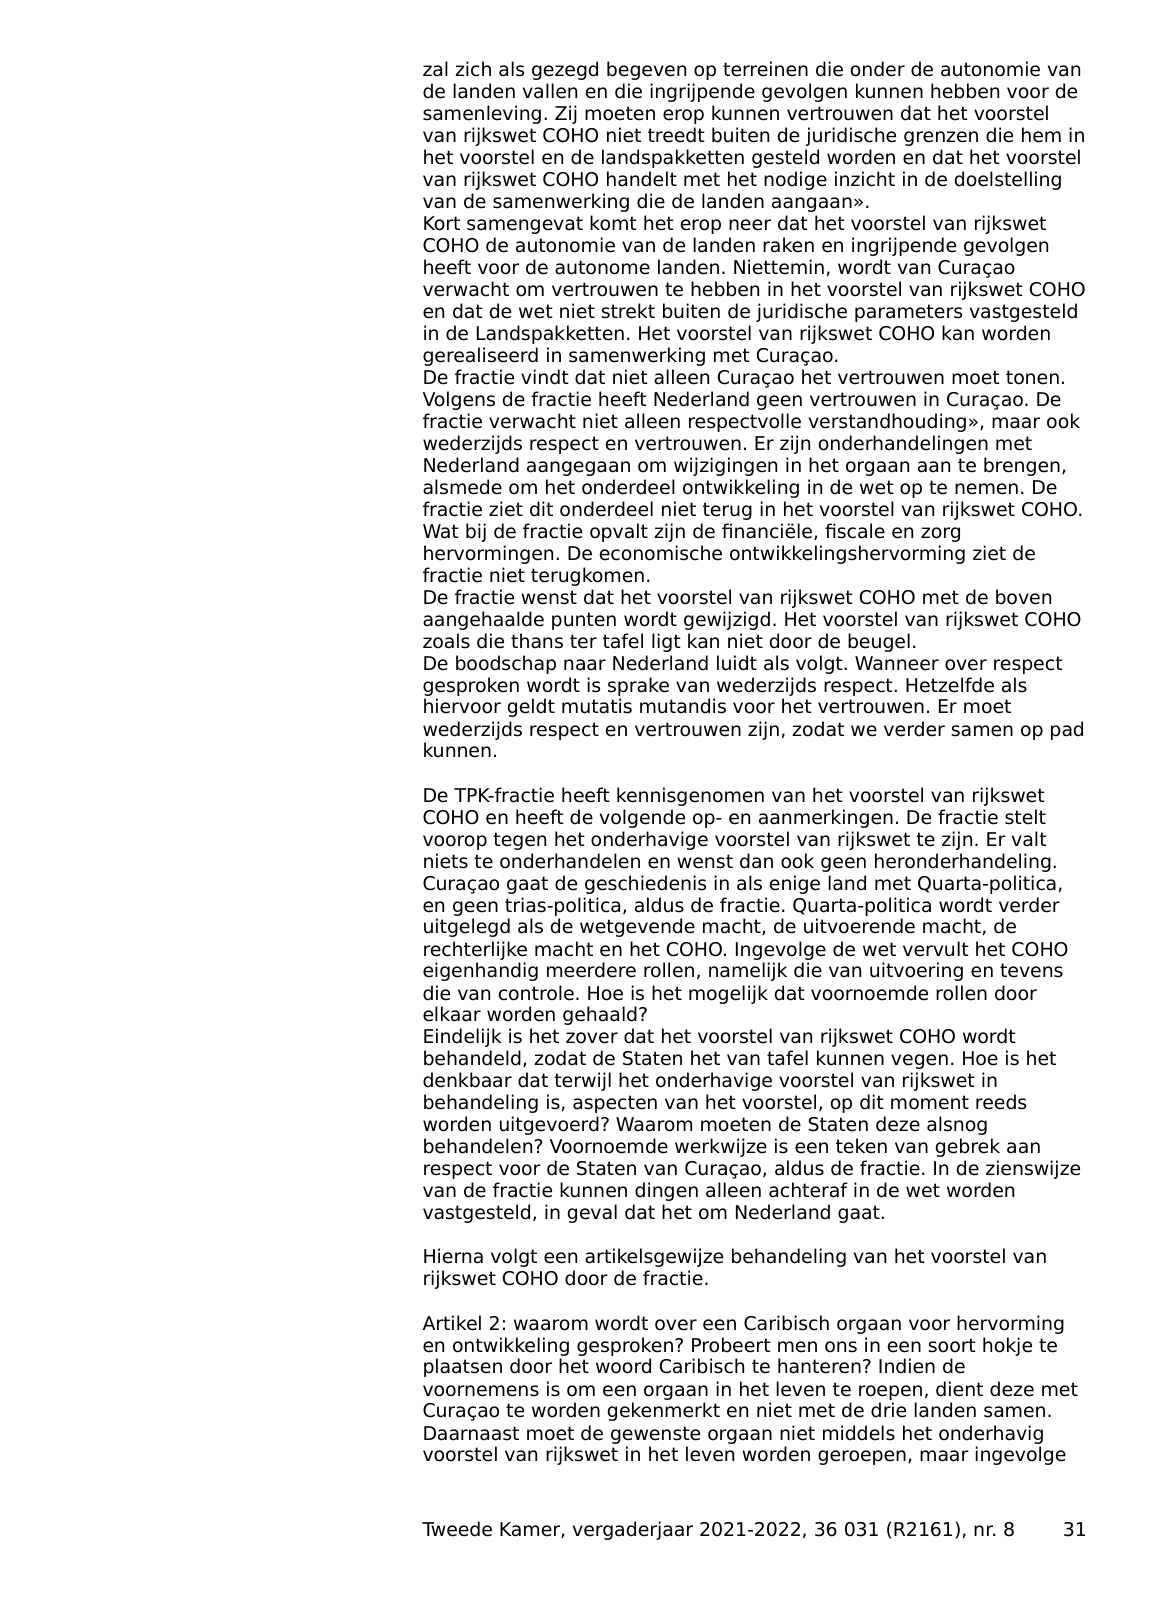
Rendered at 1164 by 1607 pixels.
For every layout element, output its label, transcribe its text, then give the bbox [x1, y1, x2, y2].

text Artikel 2: waarom wordt over een Caribisch orgaan voor hervorming en ontwikkeling gesproken? Probeert men ons in een soort hokje te plaatsen door het woord Caribisch te hanteren? Indien de voornemens is om een orgaan in het leven te roepen, dient deze met Curaçao te worden gekenmerkt en niet met de drie landen samen. Daarnaast moet de gewenste orgaan niet middels het onderhavig voorstel van rijkswet in het leven worden geroepen, maar ingevolge [422, 1312, 1087, 1466]
text Kort samengevat komt het erop neer dat het voorstel van rijkswet COHO de autonomie van de landen raken en ingrijpende gevolgen heeft voor de autonome landen. Niettemin, wordt van Curaçao verwacht om vertrouwen te hebben in het voorstel van rijkswet COHO en dat de wet niet strekt buiten de juridische parameters vastgesteld in de Landspakketten. Het voorstel van rijkswet COHO kan worden gerealiseerd in samenwerking met Curaçao. [422, 213, 1087, 367]
text De fractie wenst dat het voorstel van rijkswet COHO met de boven aangehaalde punten wordt gewijzigd. Het voorstel van rijkswet COHO zoals die thans ter tafel ligt kan niet door de beugel. [422, 587, 1087, 652]
text De fractie vindt dat niet alleen Curaçao het vertrouwen moet tonen. Volgens de fractie heeft Nederland geen vertrouwen in Curaçao. De fractie verwacht niet alleen respectvolle verstandhouding», maar ook wederzijds respect en vertrouwen. Er zijn onderhandelingen met Nederland aangegaan om wijzigingen in het orgaan aan te brengen, alsmede om het onderdeel ontwikkeling in de wet op te nemen. De fractie ziet dit onderdeel niet terug in het voorstel van rijkswet COHO. Wat bij de fractie opvalt zijn de financiële, fiscale en zorg hervormingen. De economische ontwikkelingshervorming ziet de fractie niet terugkomen. [422, 367, 1087, 587]
text De TPK-fractie heeft kennisgenomen van het voorstel van rijkswet COHO en heeft de volgende op- en aanmerkingen. De fractie stelt voorop tegen het onderhavige voorstel van rijkswet te zijn. Er valt niets te onderhandelen en wenst dan ook geen heronderhandeling. Curaçao gaat de geschiedenis in als enige land met Quarta-politica, en geen trias-politica, aldus de fractie. Quarta-politica wordt verder uitgelegd als de wetgevende macht, de uitvoerende macht, de rechterlijke macht en het COHO. Ingevolge de wet vervult het COHO eigenhandig meerdere rollen, namelijk die van uitvoering en tevens die van controle. Hoe is het mogelijk dat voornoemde rollen door elkaar worden gehaald? [422, 784, 1087, 1026]
text zal zich als gezegd begeven op terreinen die onder de autonomie van de landen vallen en die ingrijpende gevolgen kunnen hebben voor de samenleving. Zij moeten erop kunnen vertrouwen dat het voorstel van rijkswet COHO niet treedt buiten de juridische grenzen die hem in het voorstel en de landspakketten gesteld worden en dat het voorstel van rijkswet COHO handelt met het nodige inzicht in de doelstelling van de samenwerking die de landen aangaan». [422, 59, 1087, 213]
text De boodschap naar Nederland luidt als volgt. Wanneer over respect gesproken wordt is sprake van wederzijds respect. Hetzelfde als hiervoor geldt mutatis mutandis voor het vertrouwen. Er moet wederzijds respect en vertrouwen zijn, zodat we verder samen op pad kunnen. [422, 652, 1087, 762]
text Eindelijk is het zover dat het voorstel van rijkswet COHO wordt behandeld, zodat de Staten het van tafel kunnen vegen. Hoe is het denkbaar dat terwijl het onderhavige voorstel van rijkswet in behandeling is, aspecten van het voorstel, op dit moment reeds worden uitgevoerd? Waarom moeten de Staten deze alsnog behandelen? Voornoemde werkwijze is een teken van gebrek aan respect voor de Staten van Curaçao, aldus de fractie. In de zienswijze van de fractie kunnen dingen alleen achteraf in de wet worden vastgesteld, in geval dat het om Nederland gaat. [422, 1026, 1087, 1224]
text Hierna volgt een artikelsgewijze behandeling van het voorstel van rijkswet COHO door de fractie. [422, 1246, 1087, 1290]
